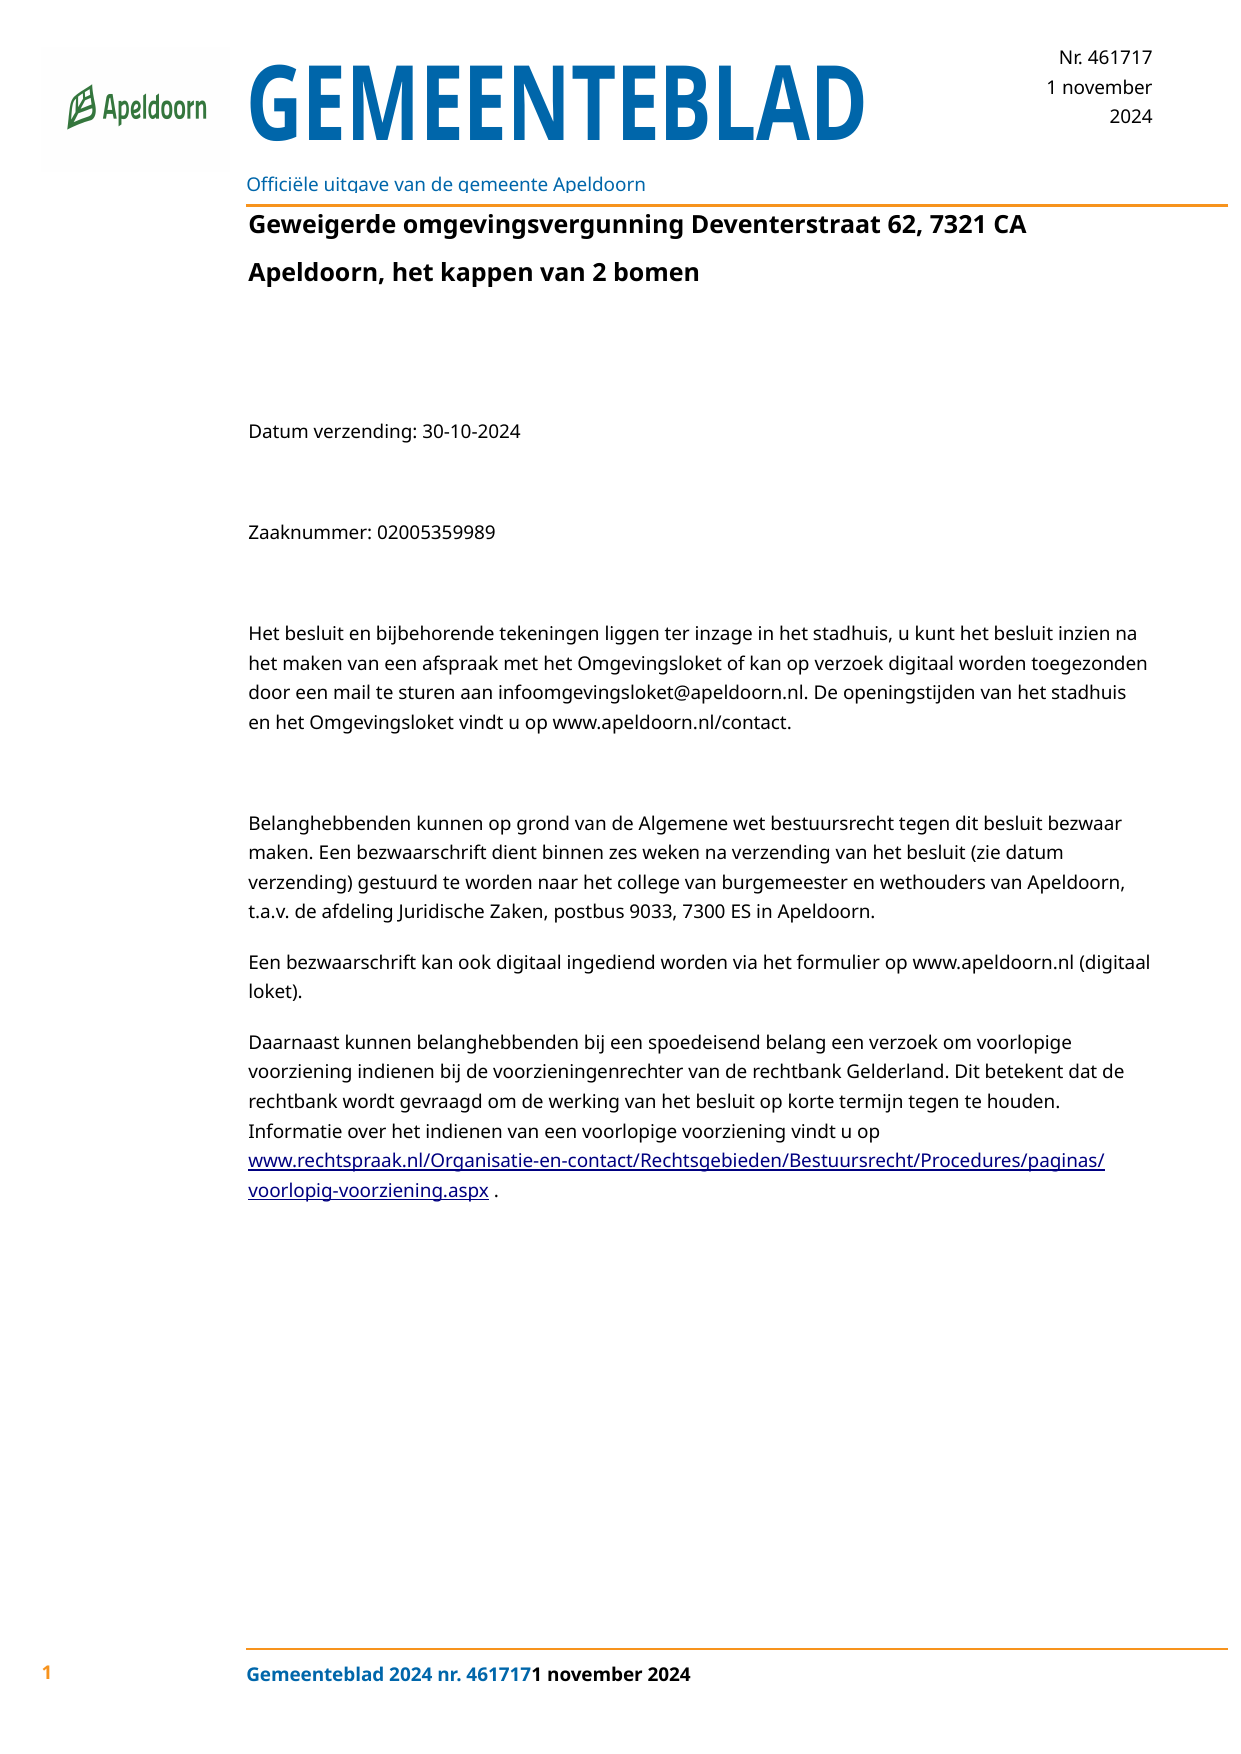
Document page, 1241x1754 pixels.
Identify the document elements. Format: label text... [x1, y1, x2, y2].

text Daarnaast kunnen belanghebbenden bij een spoedeisend belang een verzoek om voorlopige voorziening indienen bij de voorzieningenrechter van de rechtbank Gelderland. Dit betekent dat de rechtbank wordt gevraagd om de werking van het besluit op korte termijn tegen te houden. Informatie over het indienen van een voorlopige voorziening vindt u op www.rechtspraak.nl/Organisatie-en-contact/Rechtsgebieden/Bestuursrecht/Procedures/paginas/voorlopig-voorziening.aspx . [248, 1029, 1152, 1203]
text Zaaknummer: 02005359989 [248, 519, 1152, 545]
text Belanghebbenden kunnen op grond van de Algemene wet bestuursrecht tegen dit besluit bezwaar maken. Een bezwaarschrift dient binnen zes weken na verzending van het besluit (zie datum verzending) gestuurd te worden naar het college van burgemeester en wethouders van Apeldoorn, t.a.v. de afdeling Juridische Zaken, postbus 9033, 7300 ES in Apeldoorn. [248, 810, 1152, 924]
text Geweigerde omgevingsvergunning Deventerstraat 62, 7321 CA Apeldoorn, het kappen van 2 bomen [248, 207, 1152, 288]
text Een bezwaarschrift kan ook digitaal ingediend worden via het formulier op www.apeldoorn.nl (digitaal loket). [248, 949, 1152, 1004]
text Het besluit en bijbehorende tekeningen liggen ter inzage in het stadhuis, u kunt het besluit inzien na het maken van een afspraak met het Omgevingsloket of kan op verzoek digitaal worden toegezonden door een mail te sturen aan infoomgevingsloket@apeldoorn.nl. De openingstijden van het stadhuis en het Omgevingsloket vindt u op www.apeldoorn.nl/contact. [248, 620, 1152, 735]
picture [41, 47, 231, 172]
text Datum verzending: 30-10-2024 [248, 419, 1152, 444]
